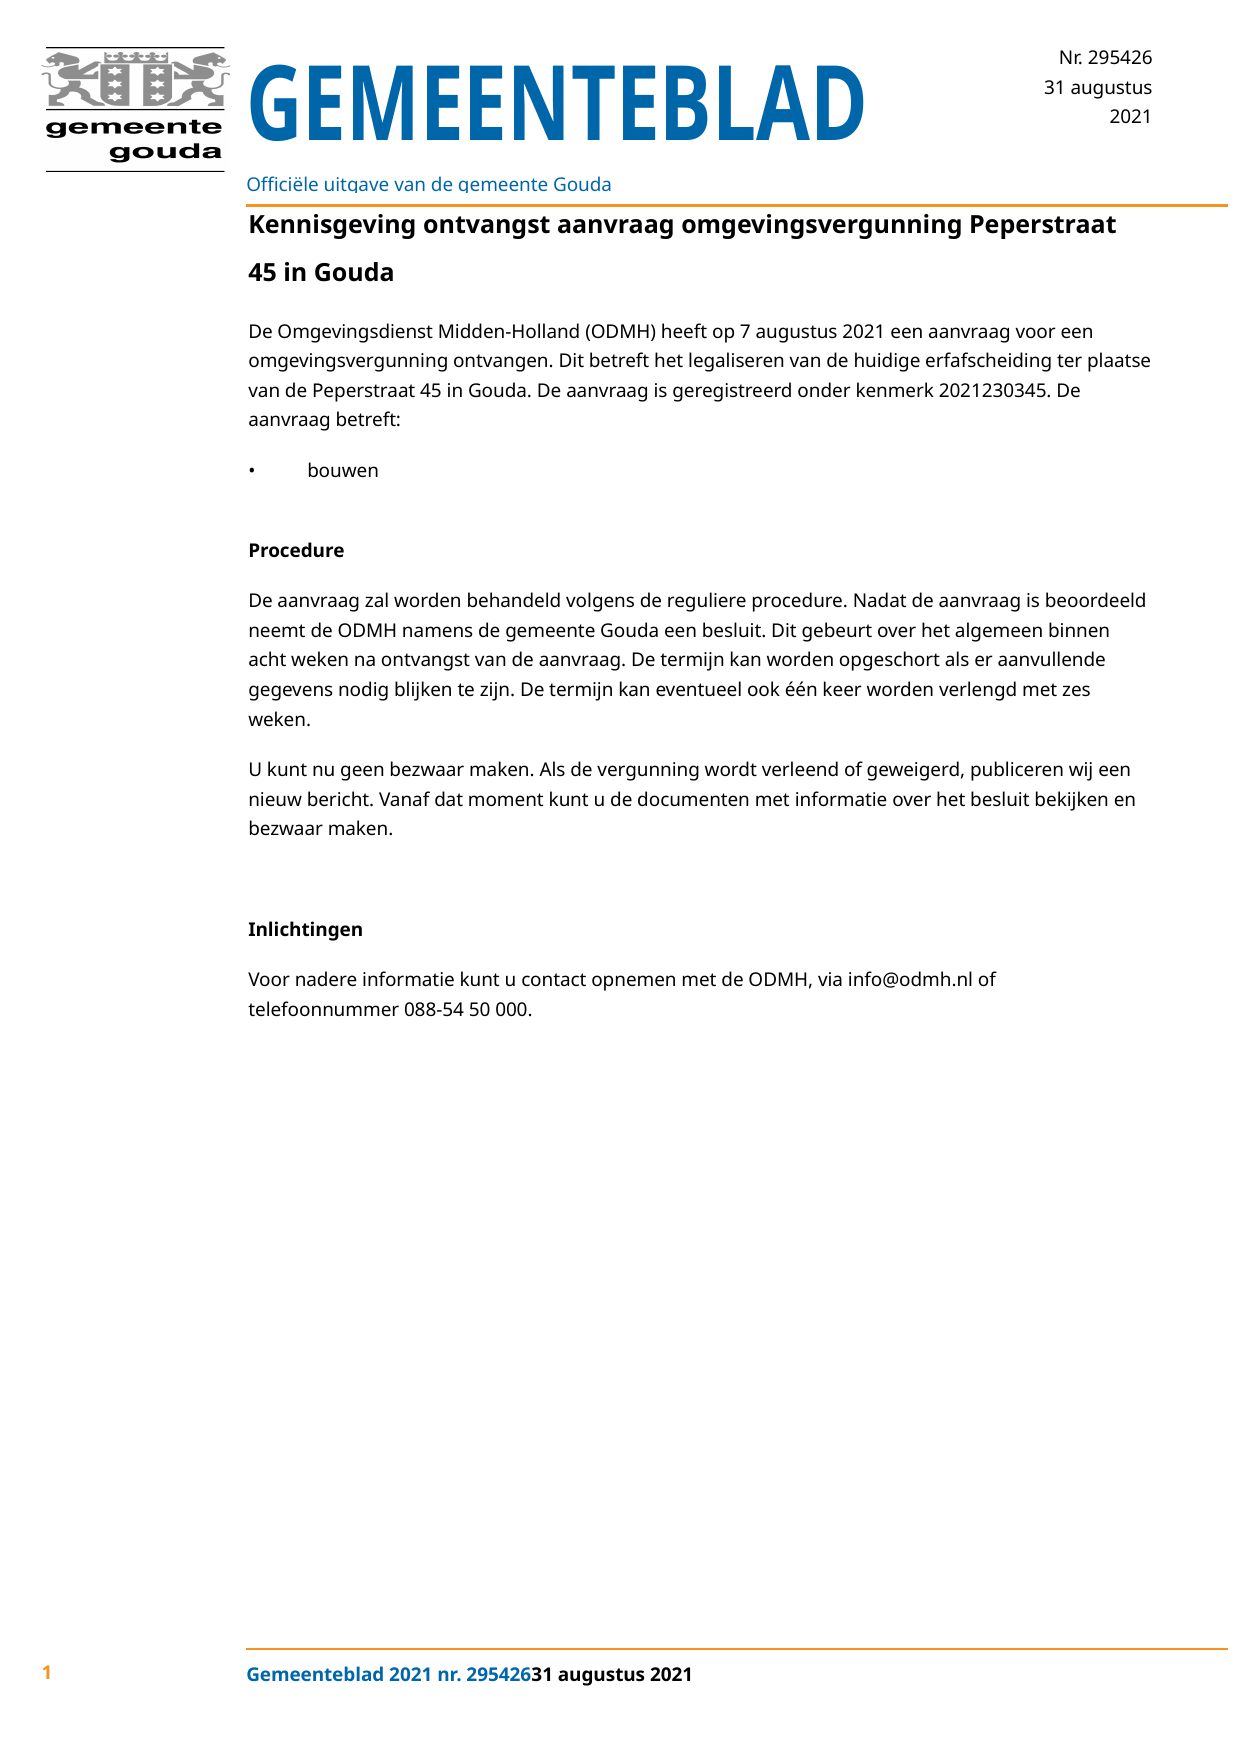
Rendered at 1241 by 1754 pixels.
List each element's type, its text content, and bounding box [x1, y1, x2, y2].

text De Omgevingsdienst Midden-Holland (ODMH) heeft op 7 augustus 2021 een aanvraag voor een omgevingsvergunning ontvangen. Dit betreft het legaliseren van de huidige erfafscheiding ter plaatse van de Peperstraat 45 in Gouda. De aanvraag is geregistreerd onder kenmerk 2021230345. De aanvraag betreft: [248, 318, 1152, 432]
text De aanvraag zal worden behandeld volgens de reguliere procedure. Nadat de aanvraag is beoordeeld neemt de ODMH namens de gemeente Gouda een besluit. Dit gebeurt over het algemeen binnen acht weken na ontvangst van de aanvraag. De termijn kan worden opgeschort als er aanvullende gegevens nodig blijken te zijn. De termijn kan eventueel ook één keer worden verlengd met zes weken. [248, 587, 1152, 732]
text U kunt nu geen bezwaar maken. Als de vergunning wordt verleend of geweigerd, publiceren wij een nieuw bericht. Vanaf dat moment kunt u de documenten met informatie over het besluit bekijken en bezwaar maken. [248, 756, 1152, 841]
text Procedure [248, 537, 1152, 563]
text Voor nadere informatie kunt u contact opnemen met de ODMH, via info@odmh.nl of telefoonnummer 088-54 50 000. [248, 967, 1152, 1022]
text Kennisgeving ontvangst aanvraag omgevingsvergunning Peperstraat 45 in Gouda [248, 207, 1152, 288]
text Inlichtingen [248, 916, 1152, 942]
list bouwen [248, 457, 1152, 483]
picture [41, 47, 231, 172]
